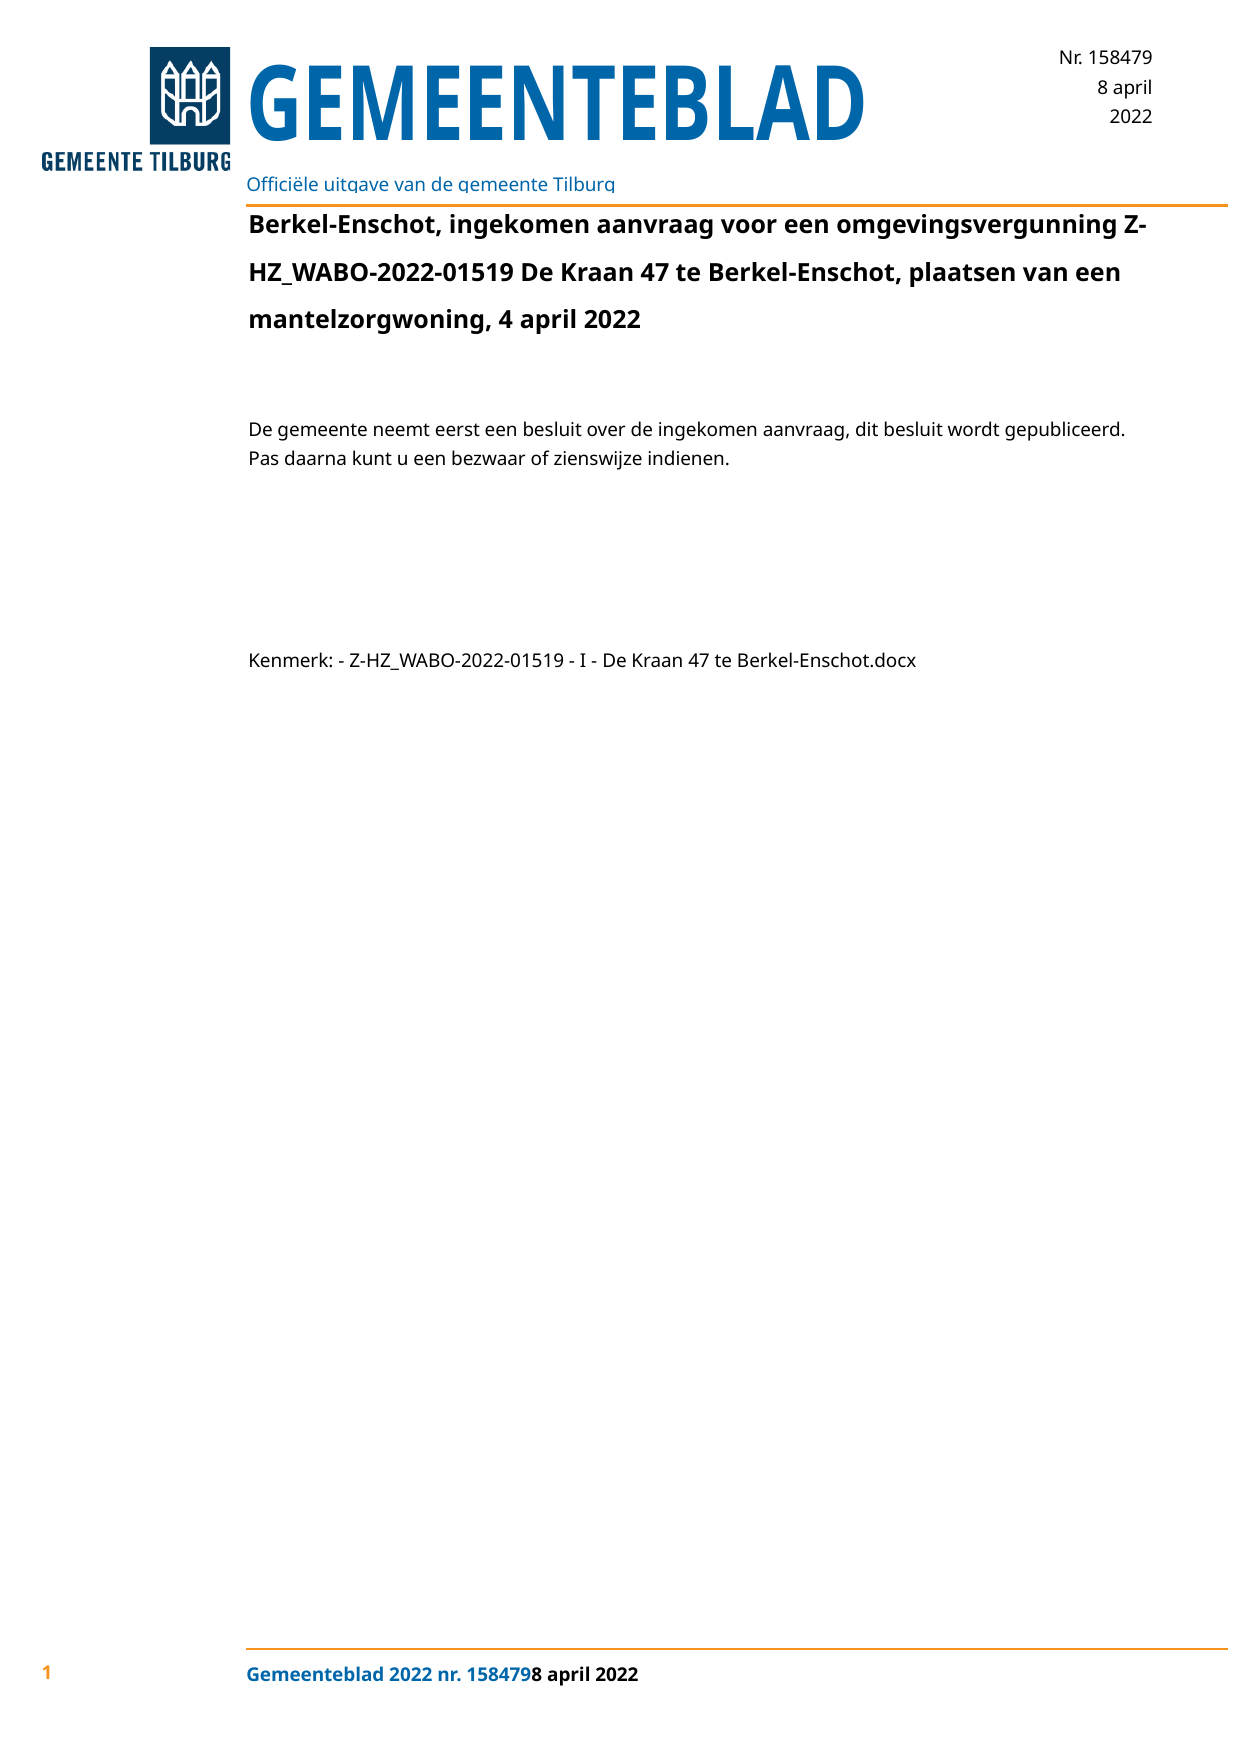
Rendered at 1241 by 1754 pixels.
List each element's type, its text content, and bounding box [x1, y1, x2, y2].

text De gemeente neemt eerst een besluit over de ingekomen aanvraag, dit besluit wordt gepubliceerd. Pas daarna kunt u een bezwaar of zienswijze indienen. [248, 416, 1152, 471]
text Kenmerk: - Z-HZ_WABO-2022-01519 - I - De Kraan 47 te Berkel-Enschot.docx [248, 647, 1152, 673]
text Berkel-Enschot, ingekomen aanvraag voor een omgevingsvergunning Z-HZ_WABO-2022-01519 De Kraan 47 te Berkel-Enschot, plaatsen van een mantelzorgwoning, 4 april 2022 [248, 207, 1152, 336]
picture [41, 47, 231, 172]
